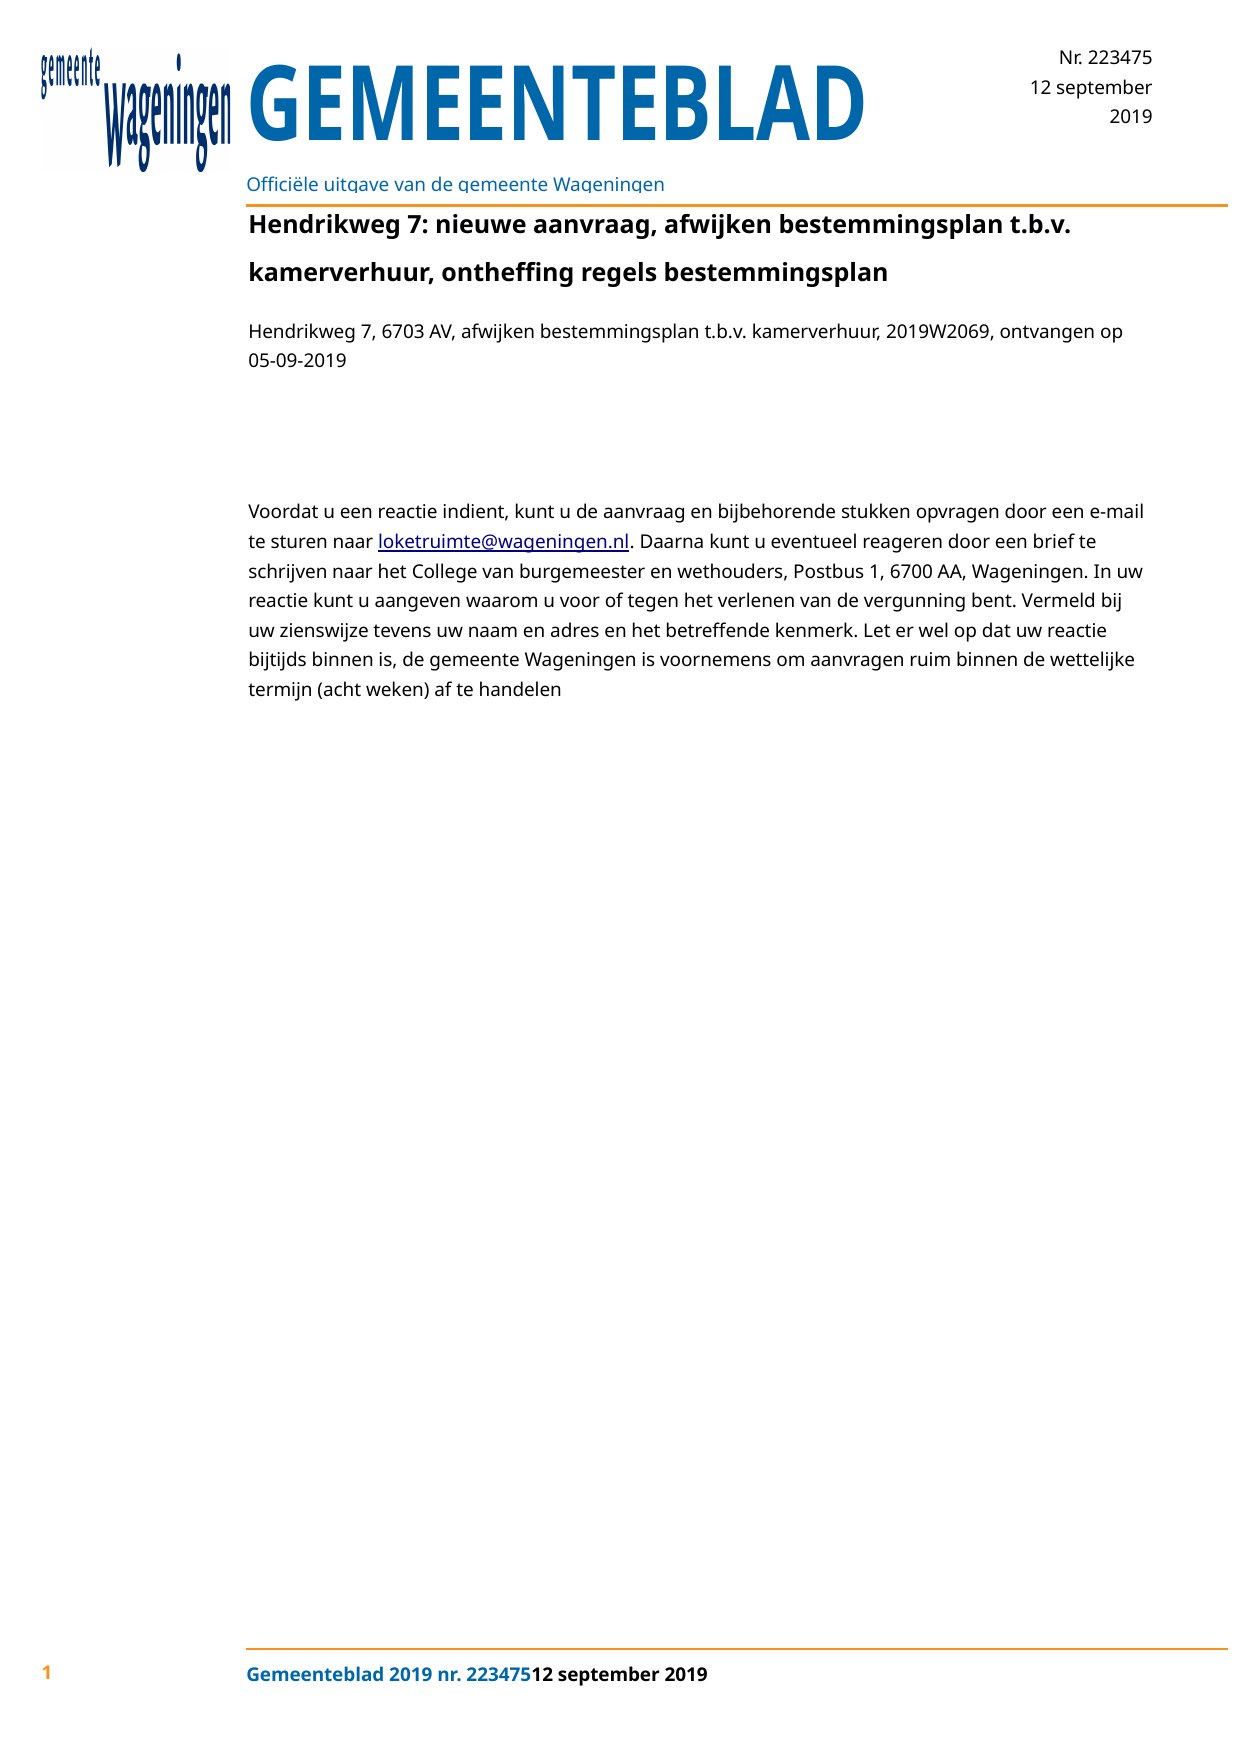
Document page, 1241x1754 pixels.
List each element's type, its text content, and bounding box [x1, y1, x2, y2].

text Voordat u een reactie indient, kunt u de aanvraag en bijbehorende stukken opvragen door een e-mail te sturen naar loketruimte@wageningen.nl. Daarna kunt u eventueel reageren door een brief te schrijven naar het College van burgemeester en wethouders, Postbus 1, 6700 AA, Wageningen. In uw reactie kunt u aangeven waarom u voor of tegen het verlenen van de vergunning bent. Vermeld bij uw zienswijze tevens uw naam en adres en het betreffende kenmerk. Let er wel op dat uw reactie bijtijds binnen is, de gemeente Wageningen is voornemens om aanvragen ruim binnen de wettelijke termijn (acht weken) af te handelen [248, 499, 1152, 702]
picture [41, 47, 231, 172]
text Hendrikweg 7: nieuwe aanvraag, afwijken bestemmingsplan t.b.v. kamerverhuur, ontheffing regels bestemmingsplan [248, 207, 1152, 288]
text Hendrikweg 7, 6703 AV, afwijken bestemmingsplan t.b.v. kamerverhuur, 2019W2069, ontvangen op 05-09-2019 [248, 318, 1152, 373]
